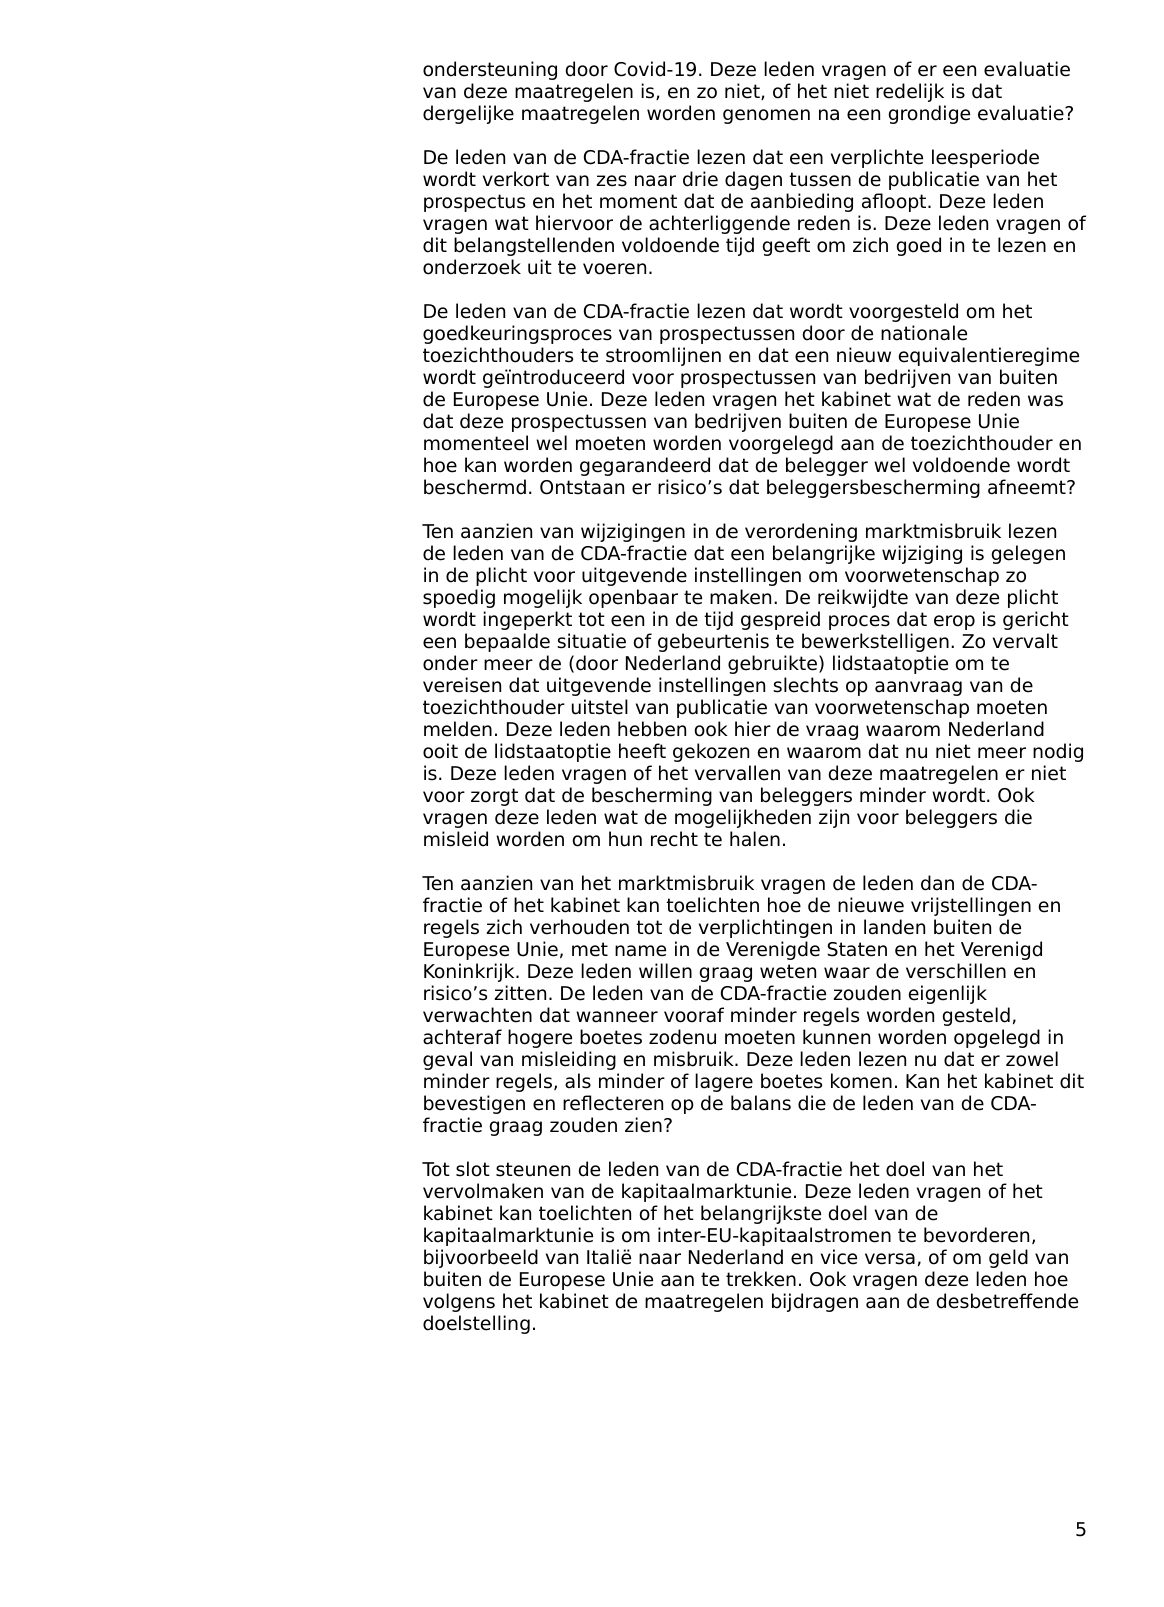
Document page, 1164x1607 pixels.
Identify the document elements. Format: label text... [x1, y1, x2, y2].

text Tot slot steunen de leden van de CDA-fractie het doel van het vervolmaken van de kapitaalmarktunie. Deze leden vragen of het kabinet kan toelichten of het belangrijkste doel van de kapitaalmarktunie is om inter-EU-kapitaalstromen te bevorderen, bijvoorbeeld van Italië naar Nederland en vice versa, of om geld van buiten de Europese Unie aan te trekken. Ook vragen deze leden hoe volgens het kabinet de maatregelen bijdragen aan de desbetreffende doelstelling. [422, 1159, 1087, 1335]
text ondersteuning door Covid-19. Deze leden vragen of er een evaluatie van deze maatregelen is, en zo niet, of het niet redelijk is dat dergelijke maatregelen worden genomen na een grondige evaluatie? [422, 59, 1087, 125]
text De leden van de CDA-fractie lezen dat een verplichte leesperiode wordt verkort van zes naar drie dagen tussen de publicatie van het prospectus en het moment dat de aanbieding afloopt. Deze leden vragen wat hiervoor de achterliggende reden is. Deze leden vragen of dit belangstellenden voldoende tijd geeft om zich goed in te lezen en onderzoek uit te voeren. [422, 147, 1087, 279]
text De leden van de CDA-fractie lezen dat wordt voorgesteld om het goedkeuringsproces van prospectussen door de nationale toezichthouders te stroomlijnen en dat een nieuw equivalentieregime wordt geïntroduceerd voor prospectussen van bedrijven van buiten de Europese Unie. Deze leden vragen het kabinet wat de reden was dat deze prospectussen van bedrijven buiten de Europese Unie momenteel wel moeten worden voorgelegd aan de toezichthouder en hoe kan worden gegarandeerd dat de belegger wel voldoende wordt beschermd. Ontstaan er risico’s dat beleggersbescherming afneemt? [422, 301, 1087, 499]
text Ten aanzien van wijzigingen in de verordening marktmisbruik lezen de leden van de CDA-fractie dat een belangrijke wijziging is gelegen in de plicht voor uitgevende instellingen om voorwetenschap zo spoedig mogelijk openbaar te maken. De reikwijdte van deze plicht wordt ingeperkt tot een in de tijd gespreid proces dat erop is gericht een bepaalde situatie of gebeurtenis te bewerkstelligen. Zo vervalt onder meer de (door Nederland gebruikte) lidstaatoptie om te vereisen dat uitgevende instellingen slechts op aanvraag van de toezichthouder uitstel van publicatie van voorwetenschap moeten melden. Deze leden hebben ook hier de vraag waarom Nederland ooit de lidstaatoptie heeft gekozen en waarom dat nu niet meer nodig is. Deze leden vragen of het vervallen van deze maatregelen er niet voor zorgt dat de bescherming van beleggers minder wordt. Ook vragen deze leden wat de mogelijkheden zijn voor beleggers die misleid worden om hun recht te halen. [422, 521, 1087, 851]
text Ten aanzien van het marktmisbruik vragen de leden dan de CDA-fractie of het kabinet kan toelichten hoe de nieuwe vrijstellingen en regels zich verhouden tot de verplichtingen in landen buiten de Europese Unie, met name in de Verenigde Staten en het Verenigd Koninkrijk. Deze leden willen graag weten waar de verschillen en risico’s zitten. De leden van de CDA-fractie zouden eigenlijk verwachten dat wanneer vooraf minder regels worden gesteld, achteraf hogere boetes zodenu moeten kunnen worden opgelegd in geval van misleiding en misbruik. Deze leden lezen nu dat er zowel minder regels, als minder of lagere boetes komen. Kan het kabinet dit bevestigen en reflecteren op de balans die de leden van de CDA-fractie graag zouden zien? [422, 873, 1087, 1137]
